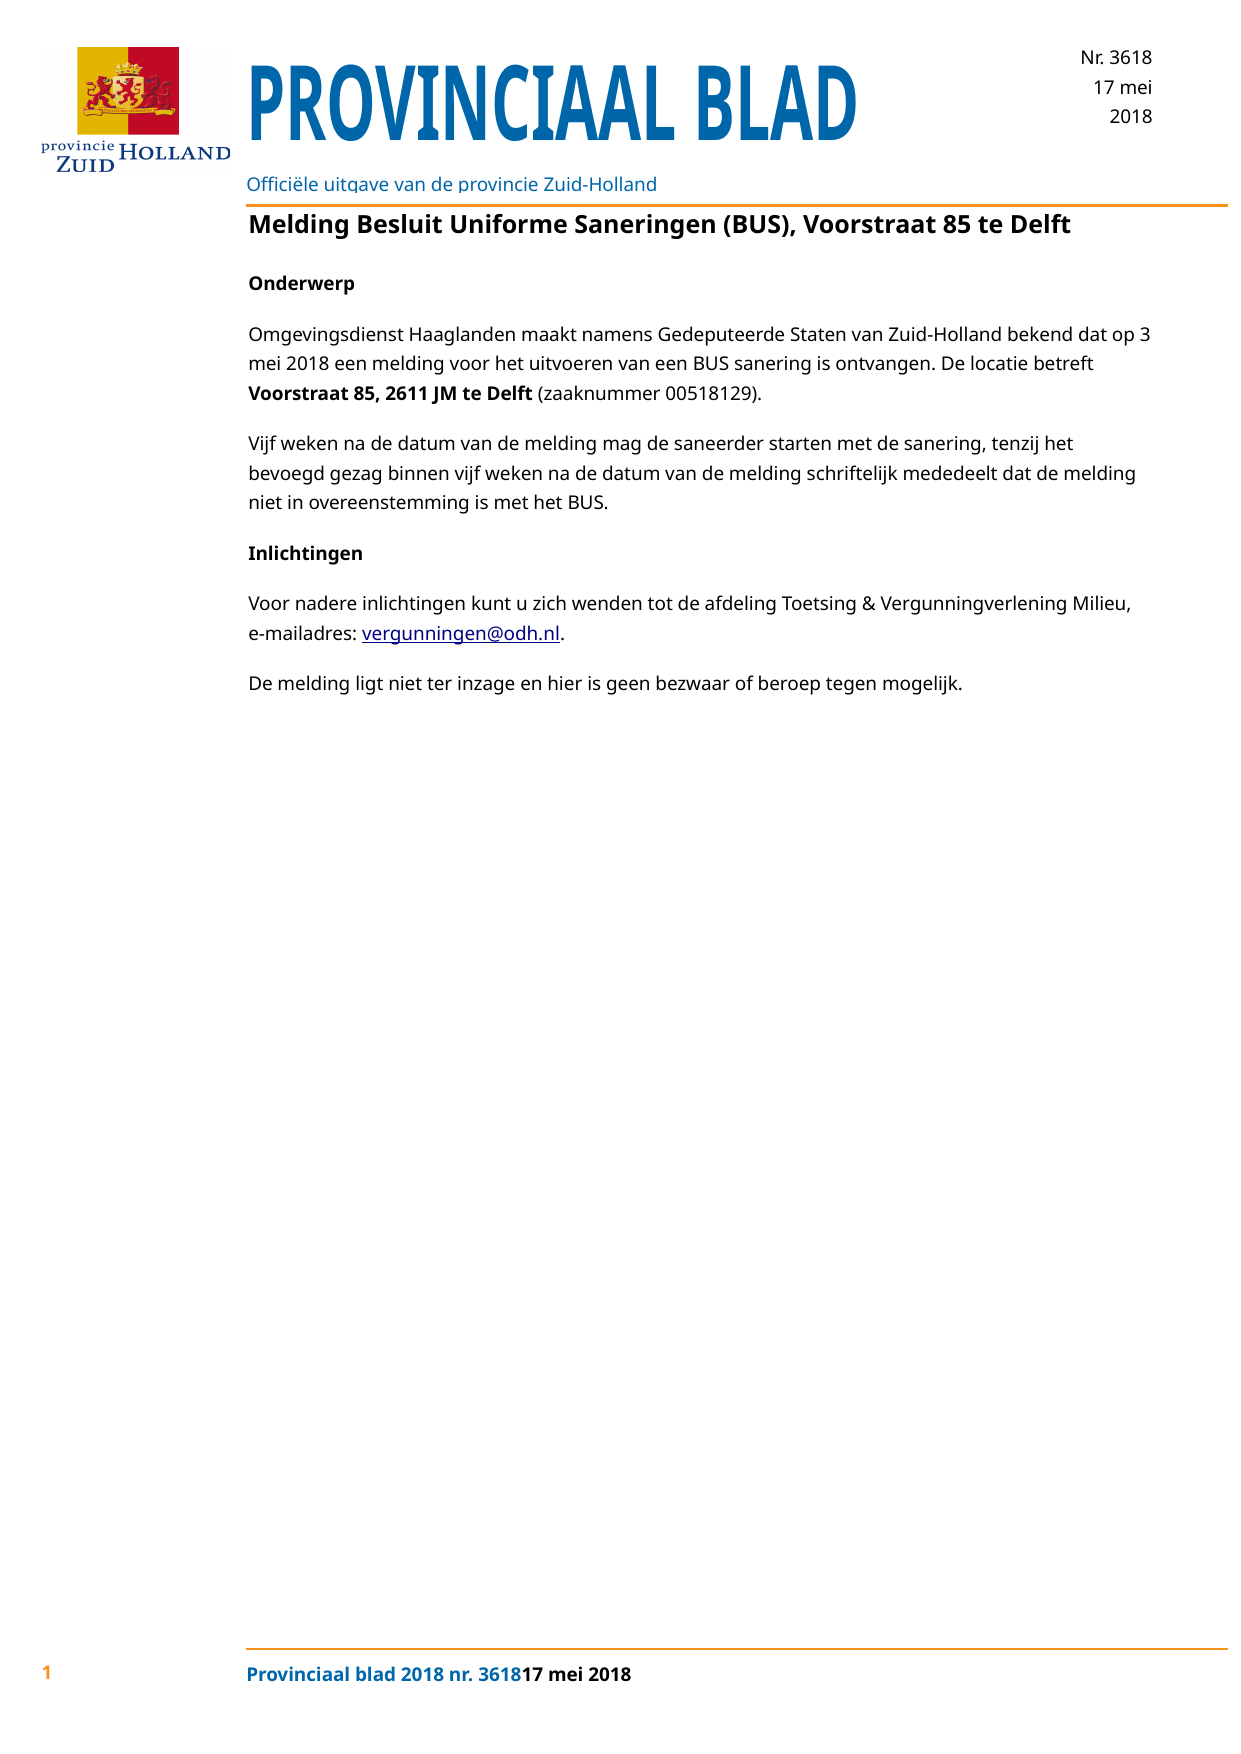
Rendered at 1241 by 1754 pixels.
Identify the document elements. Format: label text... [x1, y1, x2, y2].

text De melding ligt niet ter inzage en hier is geen bezwaar of beroep tegen mogelijk. [248, 670, 1152, 696]
text Inlichtingen [248, 540, 1152, 566]
picture [41, 47, 231, 172]
text Onderwerp [248, 270, 1152, 296]
text Omgevingsdienst Haaglanden maakt namens Gedeputeerde Staten van Zuid-Holland bekend dat op 3 mei 2018 een melding voor het uitvoeren van een BUS sanering is ontvangen. De locatie betreft Voorstraat 85, 2611 JM te Delft (zaaknummer 00518129). [248, 321, 1152, 406]
text Voor nadere inlichtingen kunt u zich wenden tot de afdeling Toetsing & Vergunningverlening Milieu, e-mailadres: vergunningen@odh.nl. [248, 590, 1152, 646]
text Vijf weken na de datum van de melding mag de saneerder starten met de sanering, tenzij het bevoegd gezag binnen vijf weken na de datum van de melding schriftelijk mededeelt dat de melding niet in overeenstemming is met het BUS. [248, 430, 1152, 515]
text Melding Besluit Uniforme Saneringen (BUS), Voorstraat 85 te Delft [248, 207, 1152, 241]
